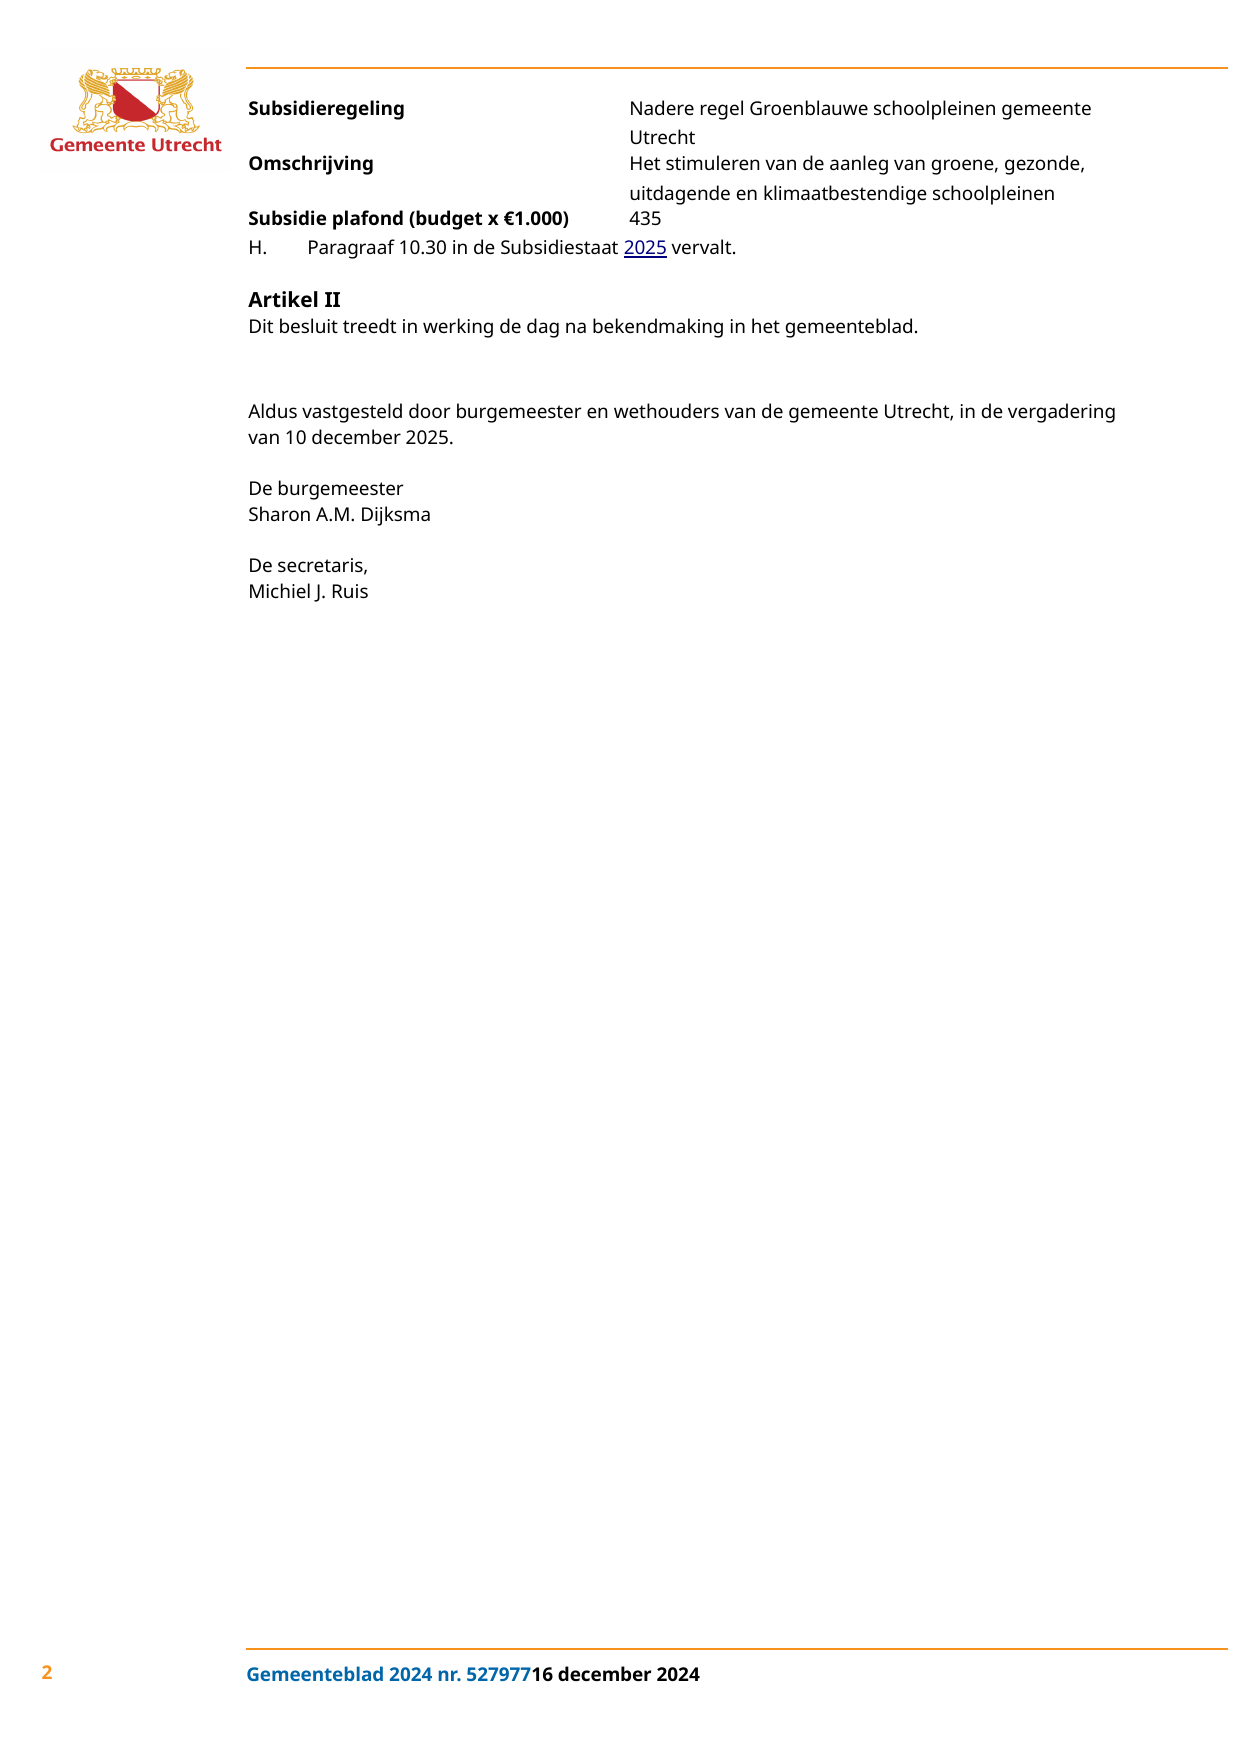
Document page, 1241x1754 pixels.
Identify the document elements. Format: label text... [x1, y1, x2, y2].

table_cell Nadere regel Groenblauwe schoolpleinen gemeente Utrecht [629, 95, 1152, 150]
table_cell 435 [629, 205, 1152, 231]
text Michiel J. Ruis [248, 578, 1152, 604]
picture [41, 47, 231, 172]
text De burgemeester [248, 475, 1152, 501]
text Artikel II [248, 285, 1152, 313]
text Dit besluit treedt in werking de dag na bekendmaking in het gemeenteblad. [248, 313, 1152, 339]
text Aldus vastgesteld door burgemeester en wethouders van de gemeente Utrecht, in de vergadering van 10 december 2025. [248, 398, 1152, 449]
table_cell Subsidie plafond (budget x €1.000) [248, 205, 629, 231]
table_cell Subsidieregeling [248, 95, 629, 150]
text De secretaris, [248, 552, 1152, 578]
table_cell Het stimuleren van de aanleg van groene, gezonde, uitdagende en klimaatbestendige schoolpleinen [629, 150, 1152, 205]
list Paragraaf 10.30 in de Subsidiestaat 2025 vervalt. [248, 234, 1152, 260]
text Sharon A.M. Dijksma [248, 501, 1152, 527]
table_cell Omschrijving [248, 150, 629, 205]
